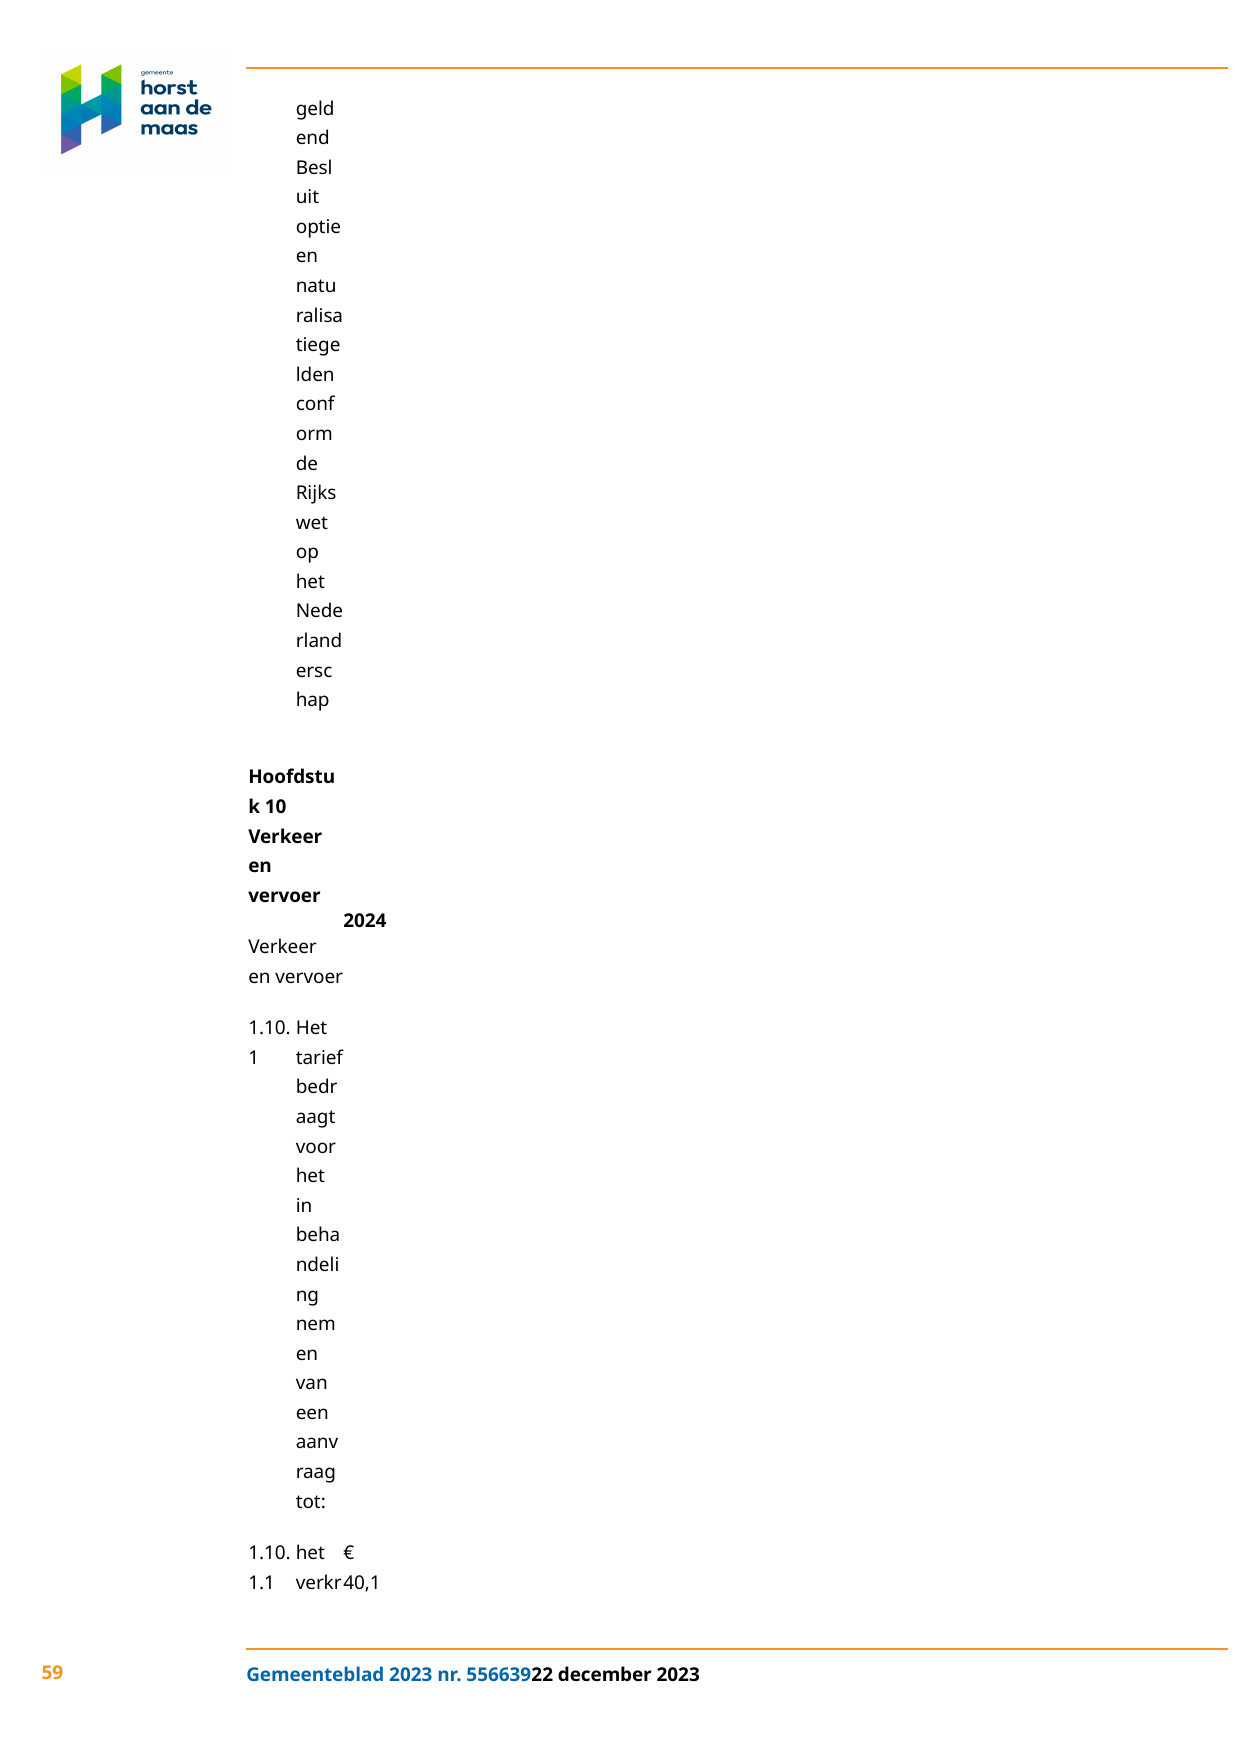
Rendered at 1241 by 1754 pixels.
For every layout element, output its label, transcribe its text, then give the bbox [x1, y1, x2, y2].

table_cell [248, 908, 296, 933]
table_cell het verkr [296, 1539, 343, 1594]
table_cell [343, 989, 391, 1014]
table_cell 2024 [343, 908, 391, 933]
table_cell [343, 712, 391, 738]
table_cell Verkeer en vervoer [248, 934, 343, 989]
table_cell [296, 712, 343, 738]
table_cell [343, 95, 391, 712]
table_cell [296, 738, 343, 764]
table_cell [296, 989, 343, 1014]
table_cell [343, 738, 391, 764]
table_cell [343, 764, 391, 908]
table_cell [248, 989, 296, 1014]
table_cell [343, 1514, 391, 1539]
table_cell Hoofdstuk 10 Verkeer en vervoer [248, 764, 343, 908]
table_cell Het tarief bedraagt voor het in behandeling nemen van een aanvraag tot: [296, 1015, 343, 1513]
table_cell [343, 934, 391, 989]
table_cell [296, 1514, 343, 1539]
table_cell [248, 738, 296, 764]
table_cell geldend Besluit optie en naturalisatiegelden conform de Rijkswet op het Nederlanderschap [296, 95, 343, 712]
table_cell [248, 95, 296, 712]
table_cell [248, 712, 296, 738]
table_cell [343, 1015, 391, 1513]
table_cell 1.10.1 [248, 1015, 296, 1513]
table_cell [248, 1514, 296, 1539]
table_cell 1.10.1.1 [248, 1539, 296, 1594]
picture [41, 47, 231, 172]
table_cell [296, 908, 343, 933]
table_cell € 40,1 [343, 1539, 391, 1594]
